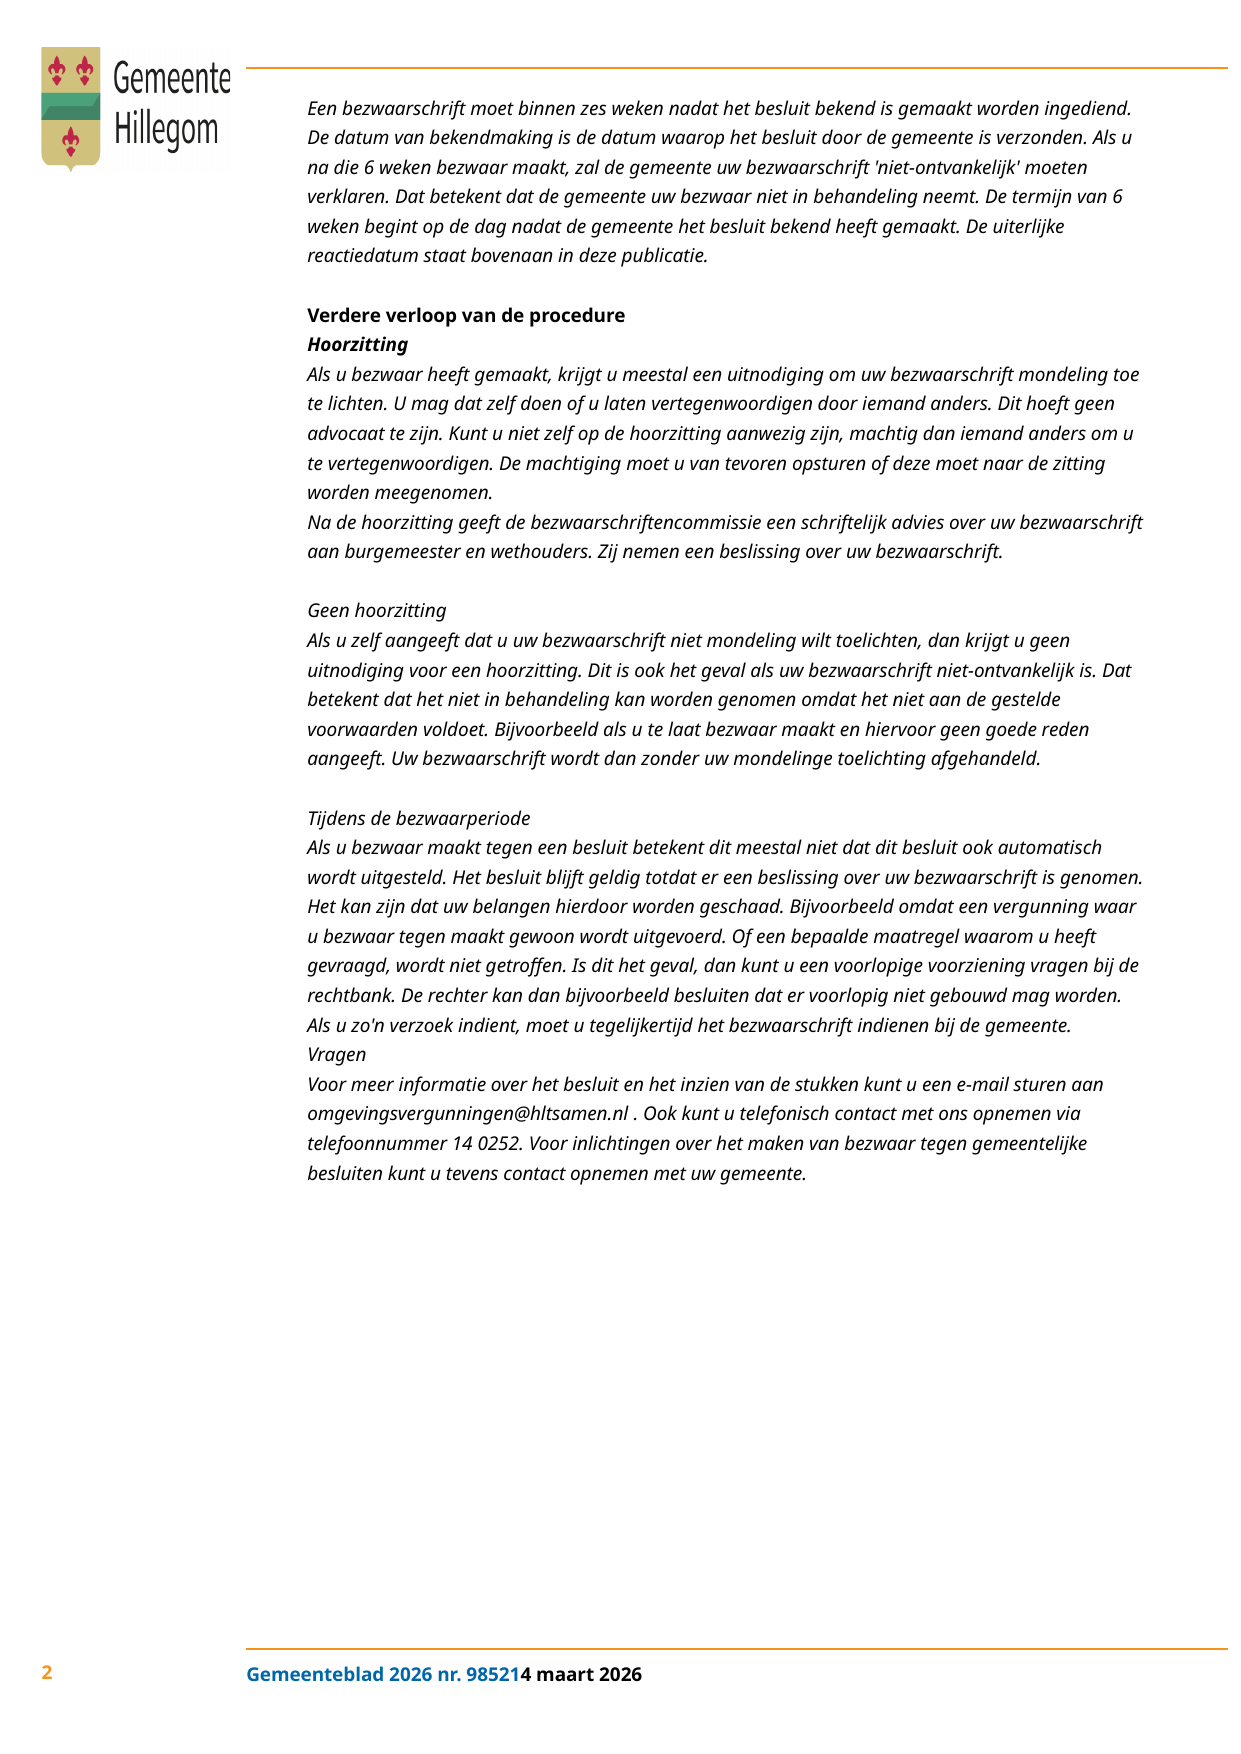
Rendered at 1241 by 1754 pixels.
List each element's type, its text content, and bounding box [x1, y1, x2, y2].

list Hoorzitting [248, 331, 1152, 357]
list Als u bezwaar heeft gemaakt, krijgt u meestal een uitnodiging om uw bezwaarschrift mondeling toe te lichten. U mag dat zelf doen of u laten vertegenwoordigen door iemand anders. Dit hoeft geen advocaat te zijn. Kunt u niet zelf op de hoorzitting aanwezig zijn, machtig dan iemand anders om u te vertegenwoordigen. De machtiging moet u van tevoren opsturen of deze moet naar de zitting worden meegenomen. [248, 361, 1152, 505]
list Een bezwaarschrift moet binnen zes weken nadat het besluit bekend is gemaakt worden ingediend. De datum van bekendmaking is de datum waarop het besluit door de gemeente is verzonden. Als u na die 6 weken bezwaar maakt, zal de gemeente uw bezwaarschrift 'niet-ontvankelijk' moeten verklaren. Dat betekent dat de gemeente uw bezwaar niet in behandeling neemt. De termijn van 6 weken begint op de dag nadat de gemeente het besluit bekend heeft gemaakt. De uiterlijke reactiedatum staat bovenaan in deze publicatie. [248, 95, 1152, 268]
list Voor meer informatie over het besluit en het inzien van de stukken kunt u een e-mail sturen aan omgevingsvergunningen@hltsamen.nl . Ook kunt u telefonisch contact met ons opnemen via telefoonnummer 14 0252. Voor inlichtingen over het maken van bezwaar tegen gemeentelijke besluiten kunt u tevens contact opnemen met uw gemeente. [248, 1071, 1152, 1186]
list Na de hoorzitting geeft de bezwaarschriftencommissie een schriftelijk advies over uw bezwaarschrift aan burgemeester en wethouders. Zij nemen een beslissing over uw bezwaarschrift. [248, 509, 1152, 564]
list Verdere verloop van de procedure [248, 302, 1152, 328]
picture [41, 47, 231, 172]
list Geen hoorzitting [248, 598, 1152, 623]
list Als u zelf aangeeft dat u uw bezwaarschrift niet mondeling wilt toelichten, dan krijgt u geen uitnodiging voor een hoorzitting. Dit is ook het geval als uw bezwaarschrift niet-ontvankelijk is. Dat betekent dat het niet in behandeling kan worden genomen omdat het niet aan de gestelde voorwaarden voldoet. Bijvoorbeeld als u te laat bezwaar maakt en hiervoor geen goede reden aangeeft. Uw bezwaarschrift wordt dan zonder uw mondelinge toelichting afgehandeld. [248, 627, 1152, 771]
list Tijdens de bezwaarperiode [248, 805, 1152, 831]
list Als u bezwaar maakt tegen een besluit betekent dit meestal niet dat dit besluit ook automatisch wordt uitgesteld. Het besluit blijft geldig totdat er een beslissing over uw bezwaarschrift is genomen. Het kan zijn dat uw belangen hierdoor worden geschaad. Bijvoorbeeld omdat een vergunning waar u bezwaar tegen maakt gewoon wordt uitgevoerd. Of een bepaalde maatregel waarom u heeft gevraagd, wordt niet getroffen. Is dit het geval, dan kunt u een voorlopige voorziening vragen bij de rechtbank. De rechter kan dan bijvoorbeeld besluiten dat er voorlopig niet gebouwd mag worden. Als u zo'n verzoek indient, moet u tegelijkertijd het bezwaarschrift indienen bij de gemeente. [248, 834, 1152, 1038]
list Vragen [248, 1041, 1152, 1067]
